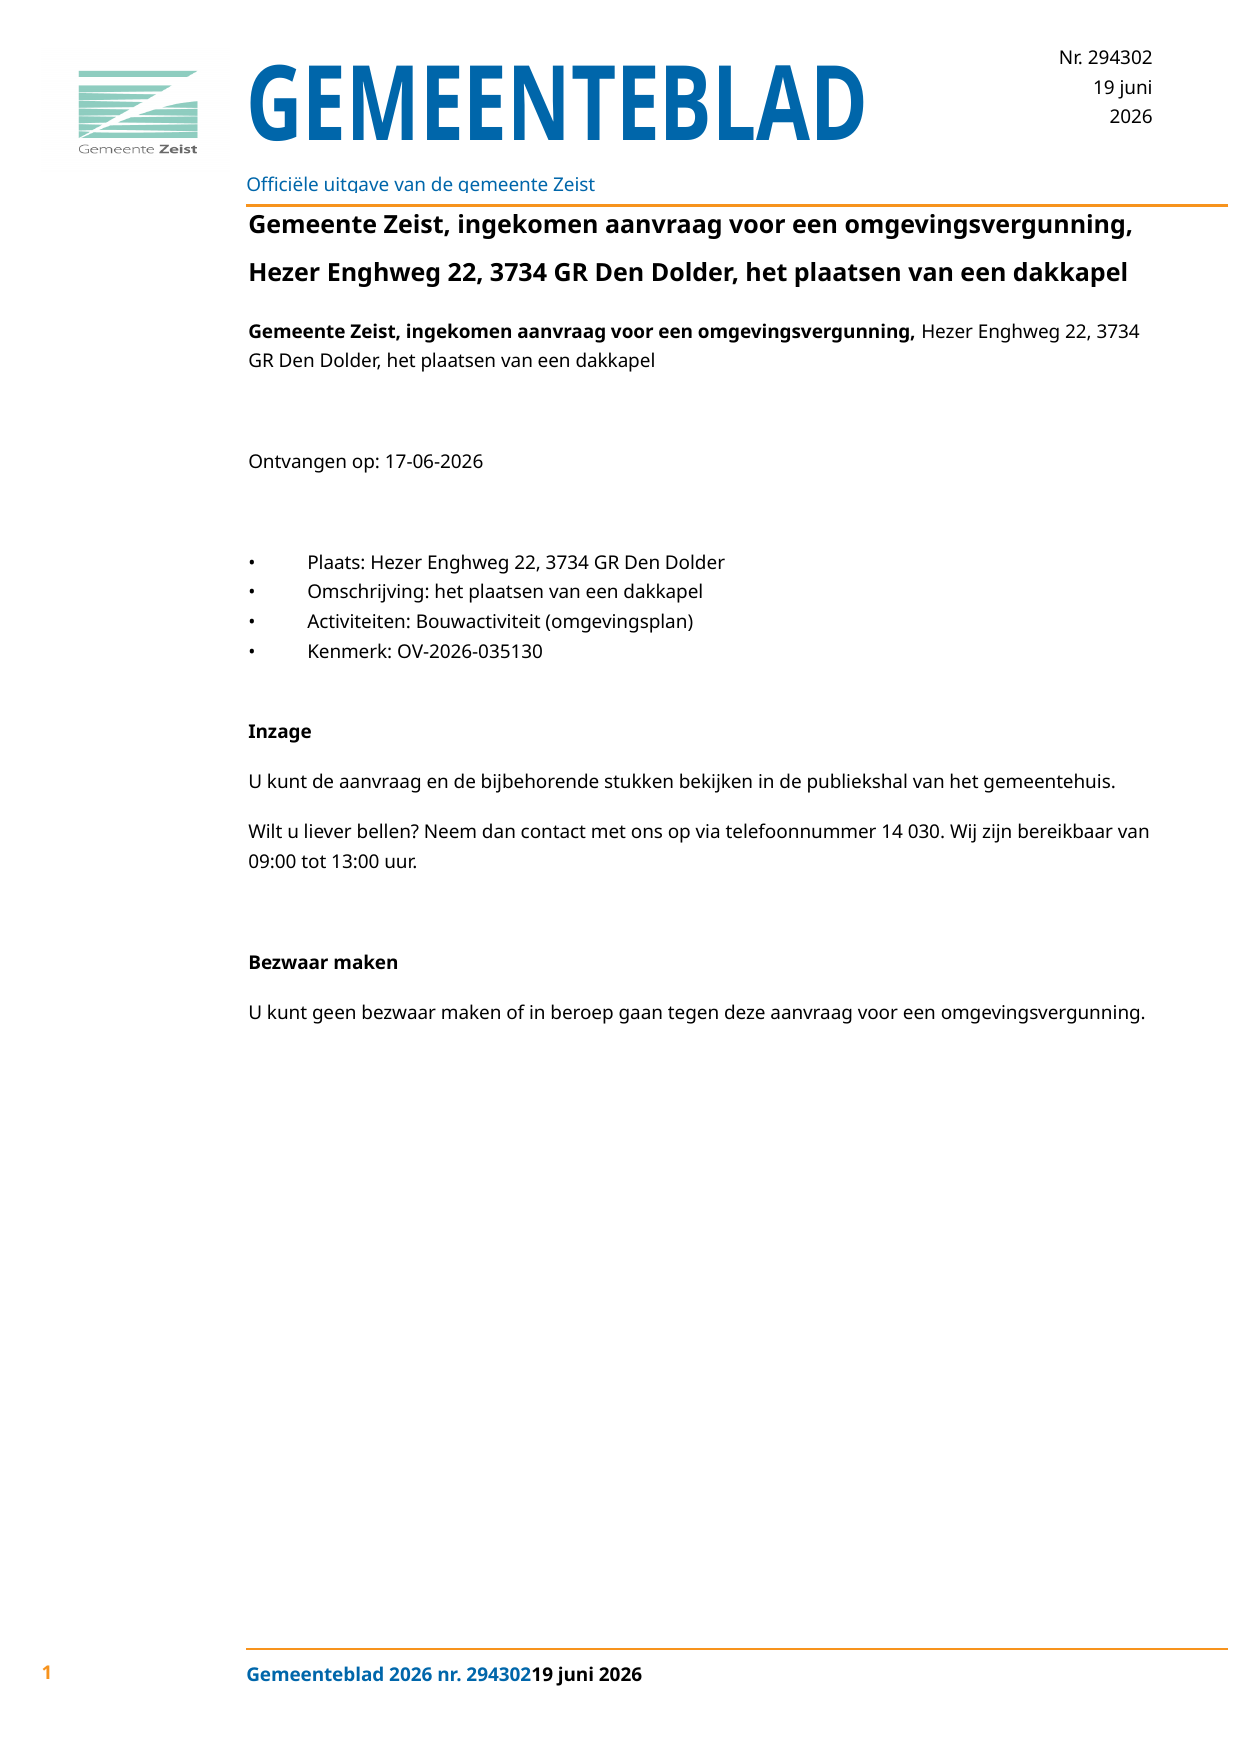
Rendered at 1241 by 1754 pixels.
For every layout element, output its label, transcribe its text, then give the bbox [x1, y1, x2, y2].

list Kenmerk: OV-2026-035130 [248, 638, 1152, 664]
picture [41, 47, 231, 172]
text U kunt geen bezwaar maken of in beroep gaan tegen deze aanvraag voor een omgevingsvergunning. [248, 999, 1152, 1025]
list Plaats: Hezer Enghweg 22, 3734 GR Den Dolder [248, 549, 1152, 575]
text Bezwaar maken [248, 949, 1152, 975]
text Ontvangen op: 17-06-2026 [248, 448, 1152, 474]
list Activiteiten: Bouwactiviteit (omgevingsplan) [248, 608, 1152, 634]
list Omschrijving: het plaatsen van een dakkapel [248, 579, 1152, 604]
text Gemeente Zeist, ingekomen aanvraag voor een omgevingsvergunning, Hezer Enghweg 22, 3734 GR Den Dolder, het plaatsen van een dakkapel [248, 207, 1152, 288]
text Gemeente Zeist, ingekomen aanvraag voor een omgevingsvergunning, Hezer Enghweg 22, 3734 GR Den Dolder, het plaatsen van een dakkapel [248, 318, 1152, 373]
text U kunt de aanvraag en de bijbehorende stukken bekijken in de publiekshal van het gemeentehuis. [248, 768, 1152, 794]
text Inzage [248, 718, 1152, 744]
text Wilt u liever bellen? Neem dan contact met ons op via telefoonnummer 14 030. Wij zijn bereikbaar van 09:00 tot 13:00 uur. [248, 819, 1152, 874]
